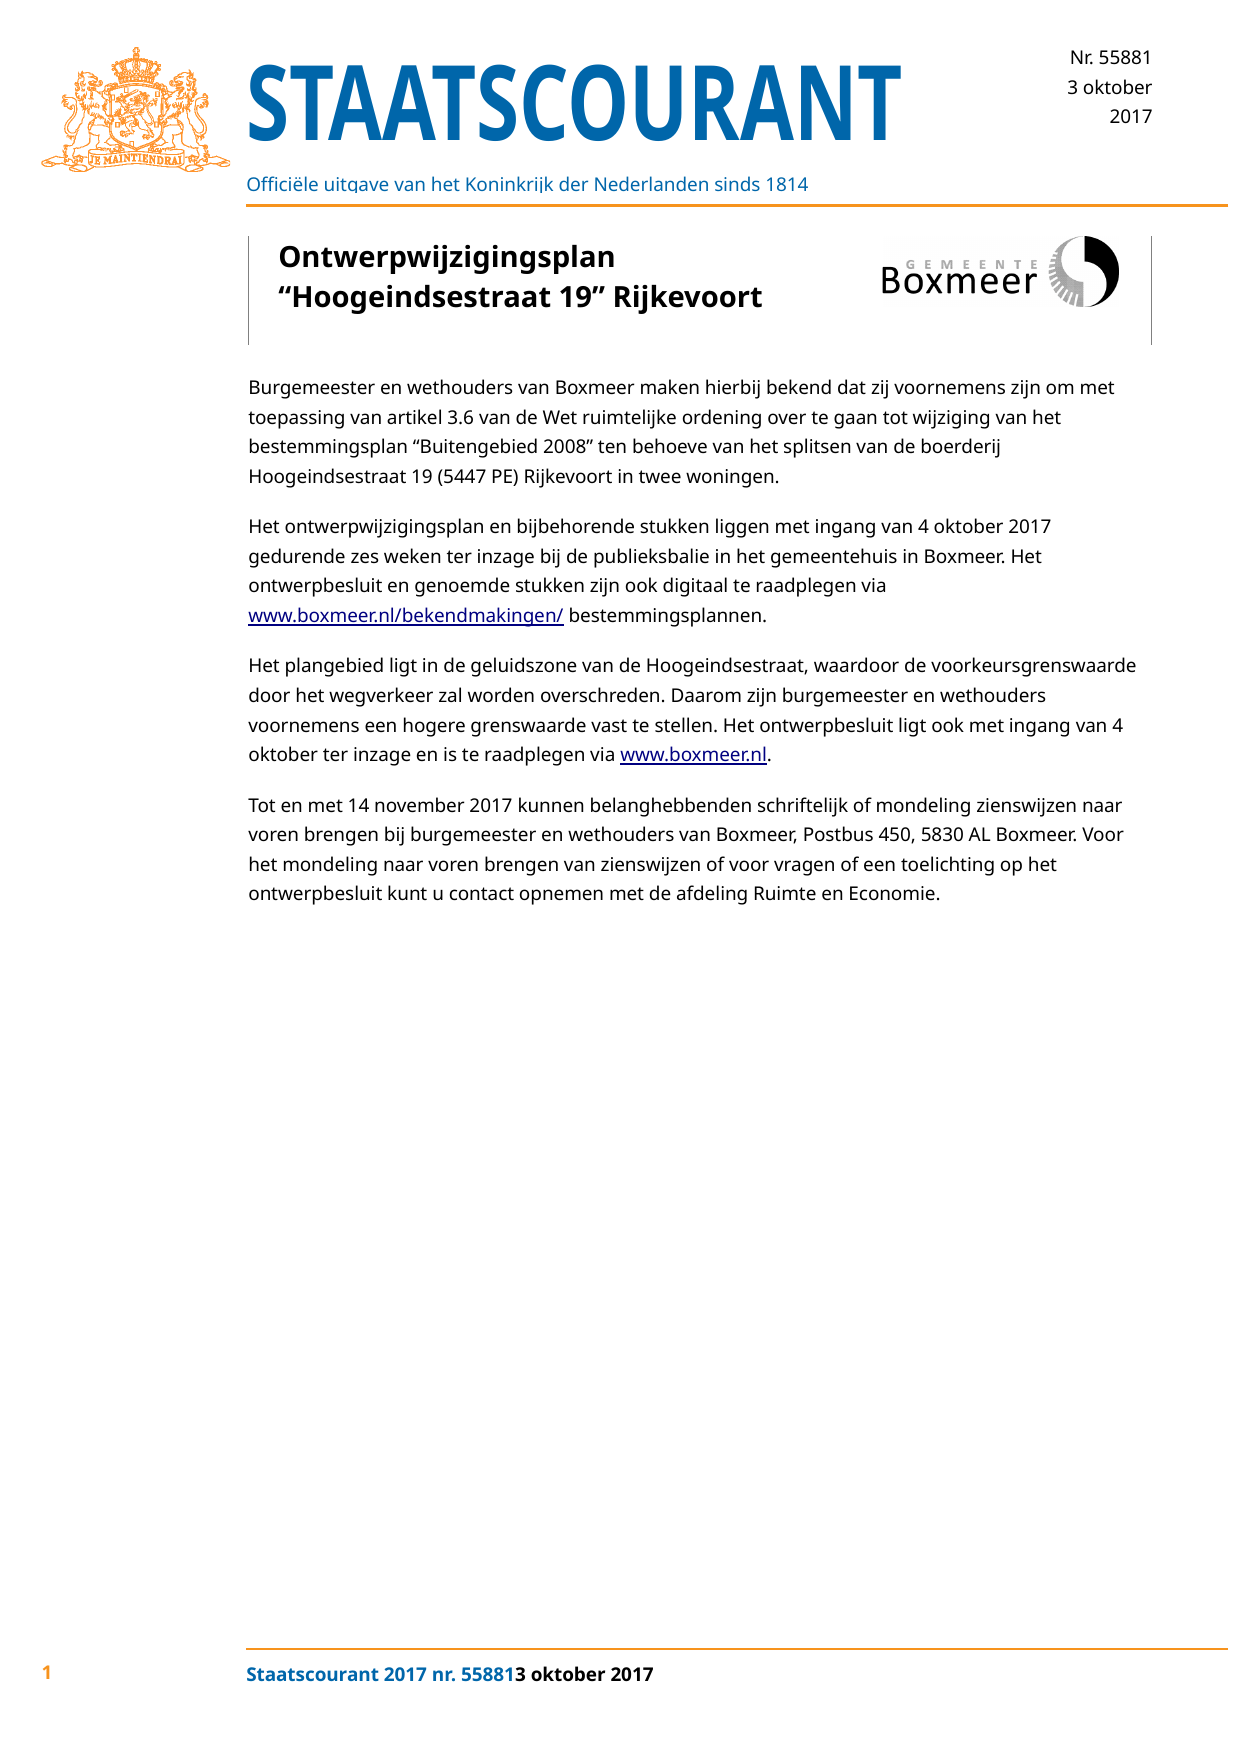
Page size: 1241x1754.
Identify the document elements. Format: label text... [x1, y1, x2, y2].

table_header Ontwerpwijzigingsplan “Hoogeindsestraat 19” Rijkevoort [249, 236, 850, 345]
picture [41, 47, 231, 172]
text Het plangebied ligt in de geluidszone van de Hoogeindsestraat, waardoor de voorkeursgrenswaarde door het wegverkeer zal worden overschreden. Daarom zijn burgemeester en wethouders voornemens een hogere grenswaarde vast te stellen. Het ontwerpbesluit ligt ook met ingang van 4 oktober ter inzage en is te raadplegen via www.boxmeer.nl. [248, 653, 1152, 767]
text Burgemeester en wethouders van Boxmeer maken hierbij bekend dat zij voornemens zijn om met toepassing van artikel 3.6 van de Wet ruimtelijke ordening over te gaan tot wijziging van het bestemmingsplan “Buitengebied 2008” ten behoeve van het splitsen van de boerderij Hoogeindsestraat 19 (5447 PE) Rijkevoort in twee woningen. [248, 374, 1152, 489]
picture [882, 236, 1119, 307]
text Tot en met 14 november 2017 kunnen belanghebbenden schriftelijk of mondeling zienswijzen naar voren brengen bij burgemeester en wethouders van Boxmeer, Postbus 450, 5830 AL Boxmeer. Voor het mondeling naar voren brengen van zienswijzen of voor vragen of een toelichting op het ontwerpbesluit kunt u contact opnemen met de afdeling Ruimte en Economie. [248, 792, 1152, 906]
table_header [850, 236, 1151, 345]
text Het ontwerpwijzigingsplan en bijbehorende stukken liggen met ingang van 4 oktober 2017 gedurende zes weken ter inzage bij de publieksbalie in het gemeentehuis in Boxmeer. Het ontwerpbesluit en genoemde stukken zijn ook digitaal te raadplegen via www.boxmeer.nl/bekendmakingen/ bestemmingsplannen. [248, 513, 1152, 628]
